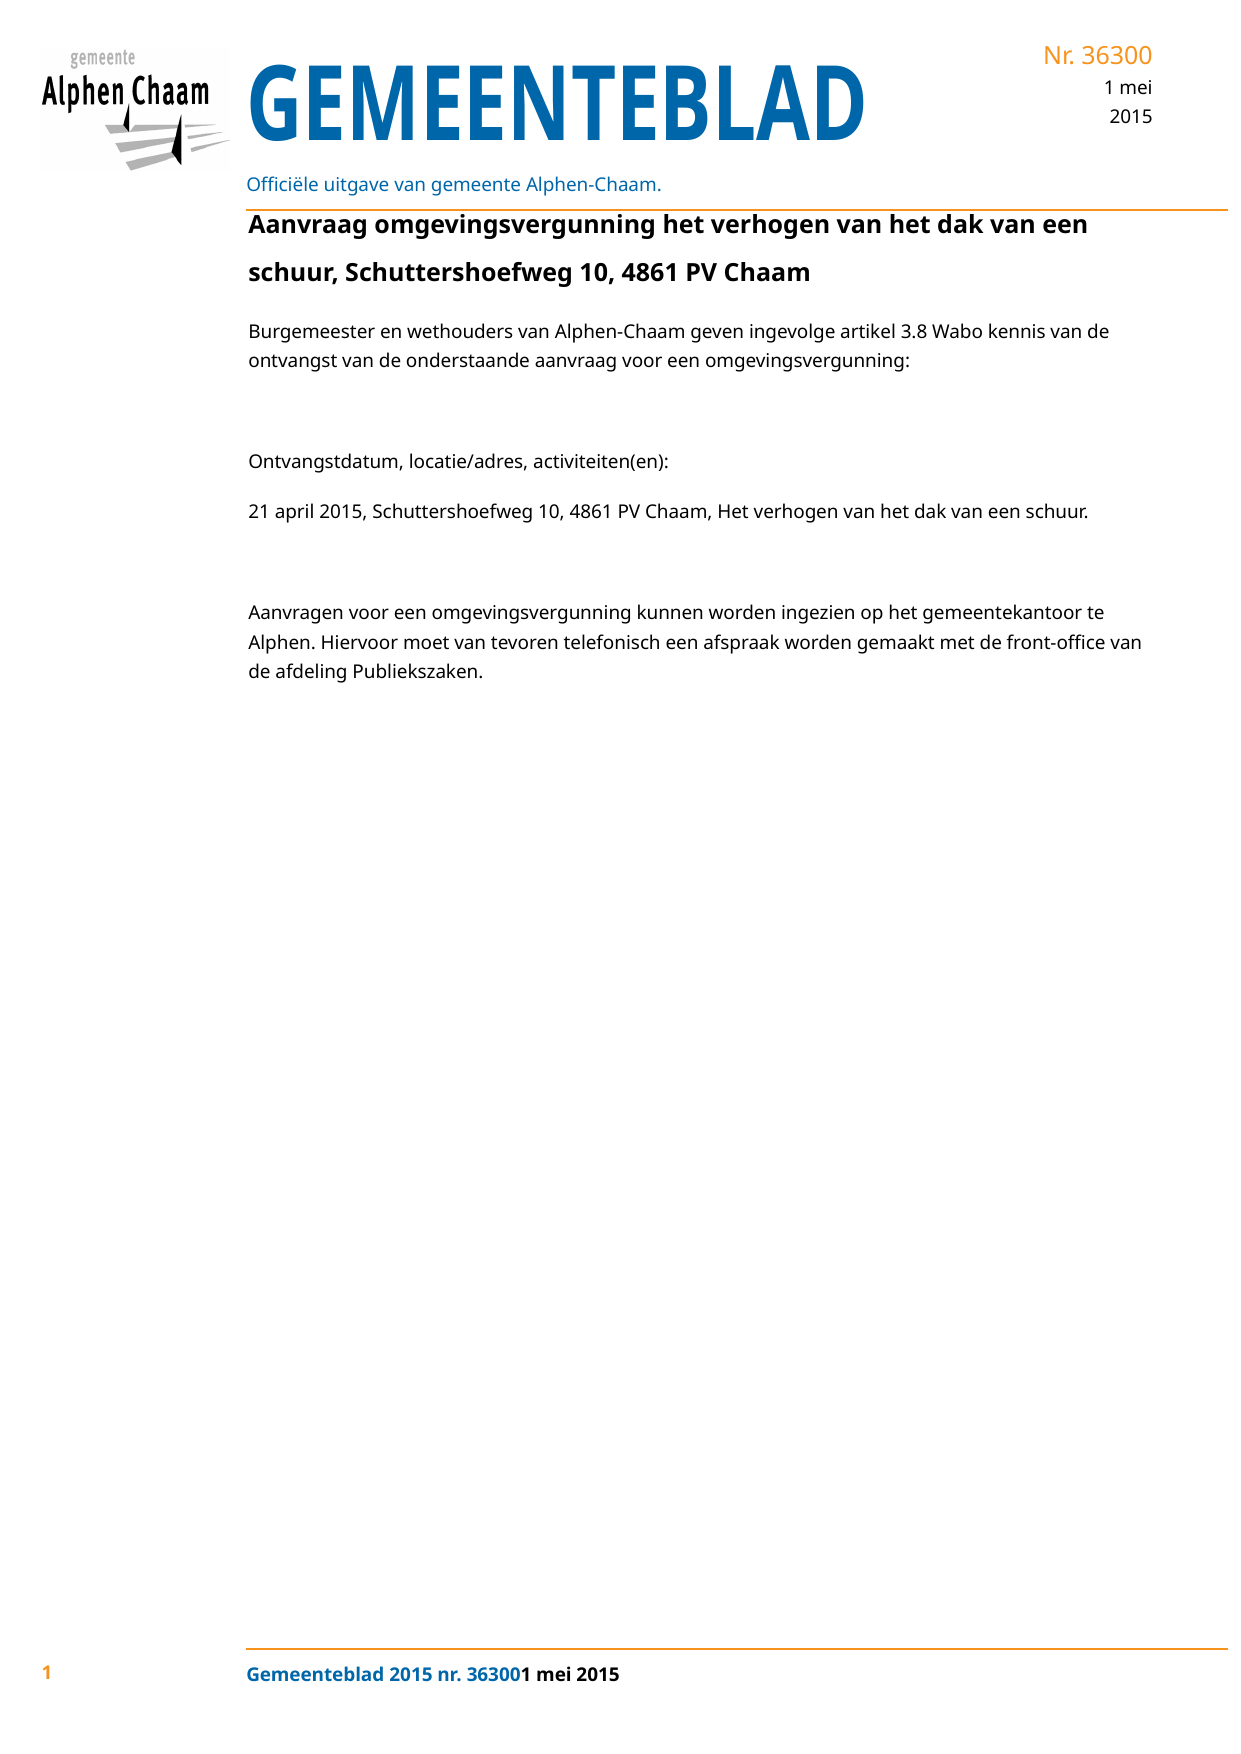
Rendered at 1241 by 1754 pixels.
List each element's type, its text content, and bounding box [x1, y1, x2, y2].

text Aanvraag omgevingsvergunning het verhogen van het dak van een schuur, Schuttershoefweg 10, 4861 PV Chaam [248, 211, 1152, 288]
text Burgemeester en wethouders van Alphen-Chaam geven ingevolge artikel 3.8 Wabo kennis van de ontvangst van de onderstaande aanvraag voor een omgevingsvergunning: [248, 318, 1152, 373]
text Ontvangstdatum, locatie/adres, activiteiten(en): [248, 448, 1152, 474]
text Aanvragen voor een omgevingsvergunning kunnen worden ingezien op het gemeentekantoor te Alphen. Hiervoor moet van tevoren telefonisch een afspraak worden gemaakt met de front-office van de afdeling Publiekszaken. [248, 599, 1152, 684]
picture [41, 47, 231, 172]
text 21 april 2015, Schuttershoefweg 10, 4861 PV Chaam, Het verhogen van het dak van een schuur. [248, 499, 1152, 524]
